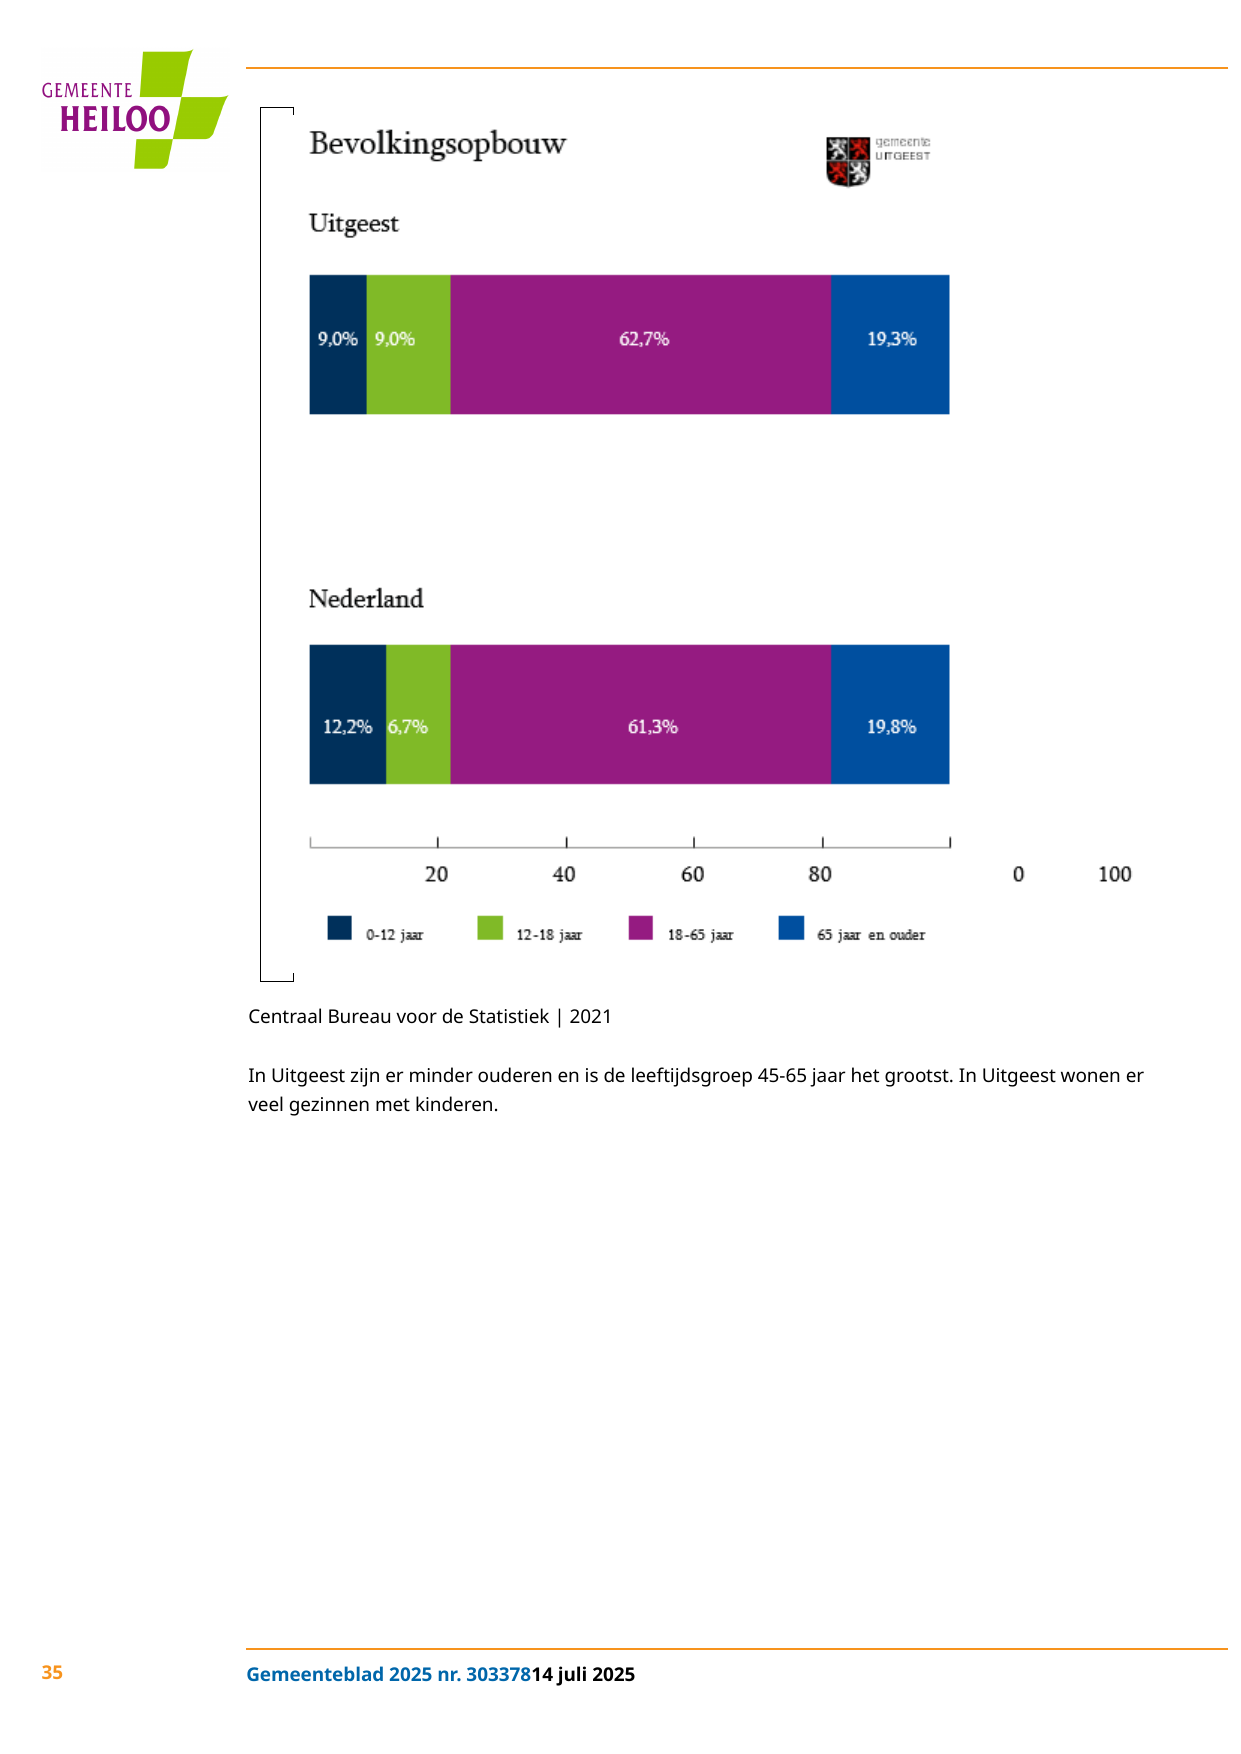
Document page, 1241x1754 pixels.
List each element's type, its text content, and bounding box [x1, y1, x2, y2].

text Centraal Bureau voor de Statistiek | 2021 [248, 1003, 1152, 1029]
text In Uitgeest zijn er minder ouderen en is de leeftijdsgroep 45-65 jaar het grootst. In Uitgeest wonen er veel gezinnen met kinderen. [248, 1062, 1152, 1117]
picture [41, 47, 231, 172]
picture [268, 115, 1173, 973]
